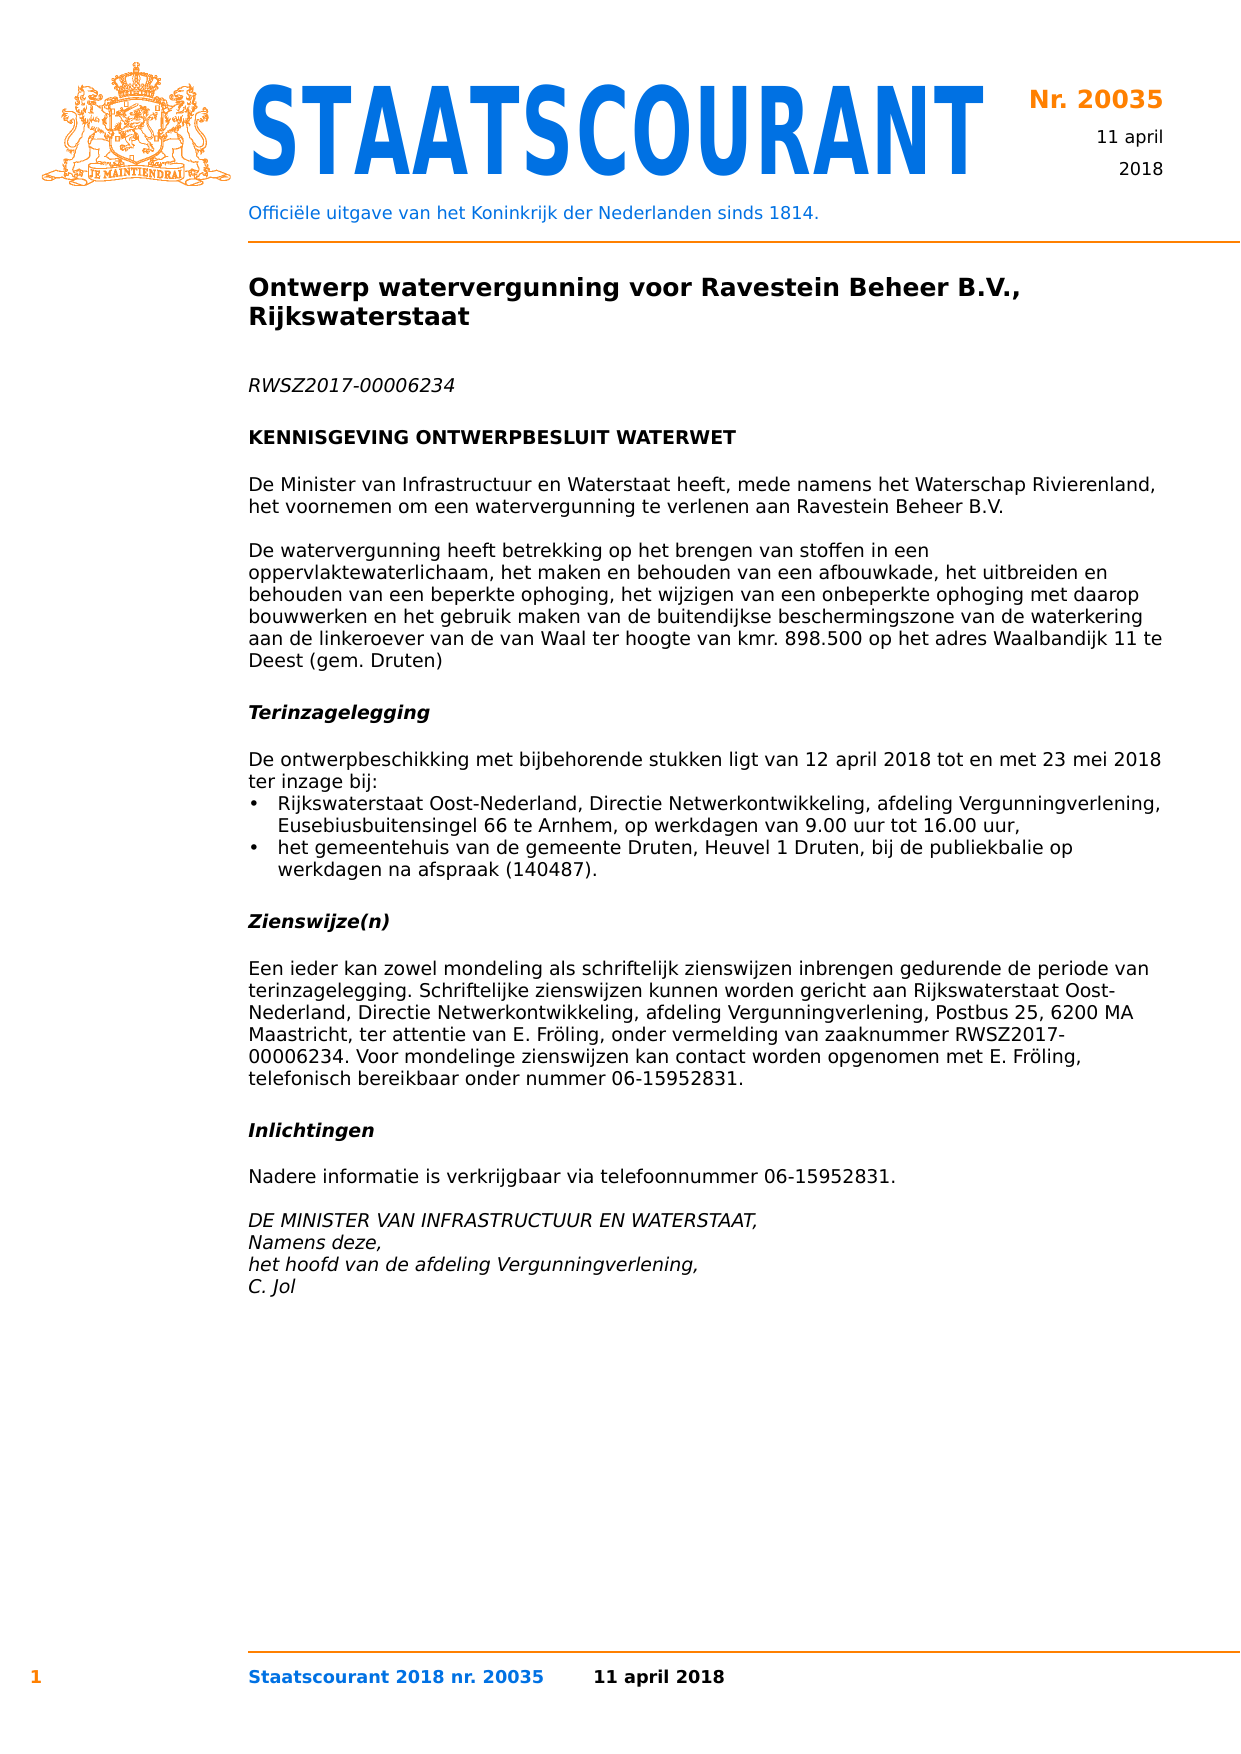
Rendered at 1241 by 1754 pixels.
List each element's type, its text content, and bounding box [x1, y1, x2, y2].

text Een ieder kan zowel mondeling als schriftelijk zienswijzen inbrengen gedurende de periode van terinzagelegging. Schriftelijke zienswijzen kunnen worden gericht aan Rijkswaterstaat Oost-Nederland, Directie Netwerkontwikkeling, afdeling Vergunningverlening, Postbus 25, 6200 MA Maastricht, ter attentie van E. Fröling, onder vermelding van zaaknummer RWSZ2017-00006234. Voor mondelinge zienswijzen kan contact worden opgenomen met E. Fröling, telefonisch bereikbaar onder nummer 06-15952831. [248, 958, 1163, 1089]
subtitle Inlichtingen [248, 1119, 1163, 1141]
table_header [25, 62, 248, 241]
text De ontwerpbeschikking met bijbehorende stukken ligt van 12 april 2018 tot en met 23 mei 2018 ter inzage bij: [248, 749, 1163, 793]
subtitle KENNISGEVING ONTWERPBESLUIT WATERWET [248, 427, 1163, 449]
text • Rijkswaterstaat Oost-Nederland, Directie Netwerkontwikkeling, afdeling Vergunningverlening, Eusebiusbuitensingel 66 te Arnhem, op werkdagen van 9.00 uur tot 16.00 uur, [248, 793, 1163, 837]
text RWSZ2017-00006234 [248, 375, 1163, 397]
table_cell Officiële uitgave van het Koninkrijk der Nederlanden sinds 1814. [248, 203, 1240, 241]
text De watervergunning heeft betrekking op het brengen van stoffen in een oppervlaktewaterlichaam, het maken en behouden van een afbouwkade, het uitbreiden en behouden van een beperkte ophoging, het wijzigen van een onbeperkte ophoging met daarop bouwwerken en het gebruik maken van de buitendijkse beschermingszone van de waterkering aan de linkeroever van de van Waal ter hoogte van kmr. 898.500 op het adres Waalbandijk 11 te Deest (gem. Druten) [248, 540, 1163, 672]
text Nadere informatie is verkrijgbaar via telefoonnummer 06-15952831. [248, 1166, 1163, 1188]
picture [41, 62, 231, 186]
text DE MINISTER VAN INFRASTRUCTUUR EN WATERSTAAT, Namens deze, het hoofd van de afdeling Vergunningverlening, C. Jol [248, 1210, 1163, 1298]
subtitle Ontwerp watervergunning voor Ravestein Beheer B.V., Rijkswaterstaat [248, 273, 1163, 331]
table_header STAATSCOURANT [248, 62, 998, 203]
text De Minister van Infrastructuur en Waterstaat heeft, mede namens het Waterschap Rivierenland, het voornemen om een watervergunning te verlenen aan Ravestein Beheer B.V. [248, 474, 1163, 518]
table_header Nr. 20035 [998, 62, 1240, 121]
table_cell 2018 [998, 153, 1240, 203]
table_cell 11 april [998, 121, 1240, 153]
subtitle Zienswijze(n) [248, 911, 1163, 933]
text • het gemeentehuis van de gemeente Druten, Heuvel 1 Druten, bij de publiekbalie op werkdagen na afspraak (140487). [248, 837, 1163, 881]
subtitle Terinzagelegging [248, 702, 1163, 724]
